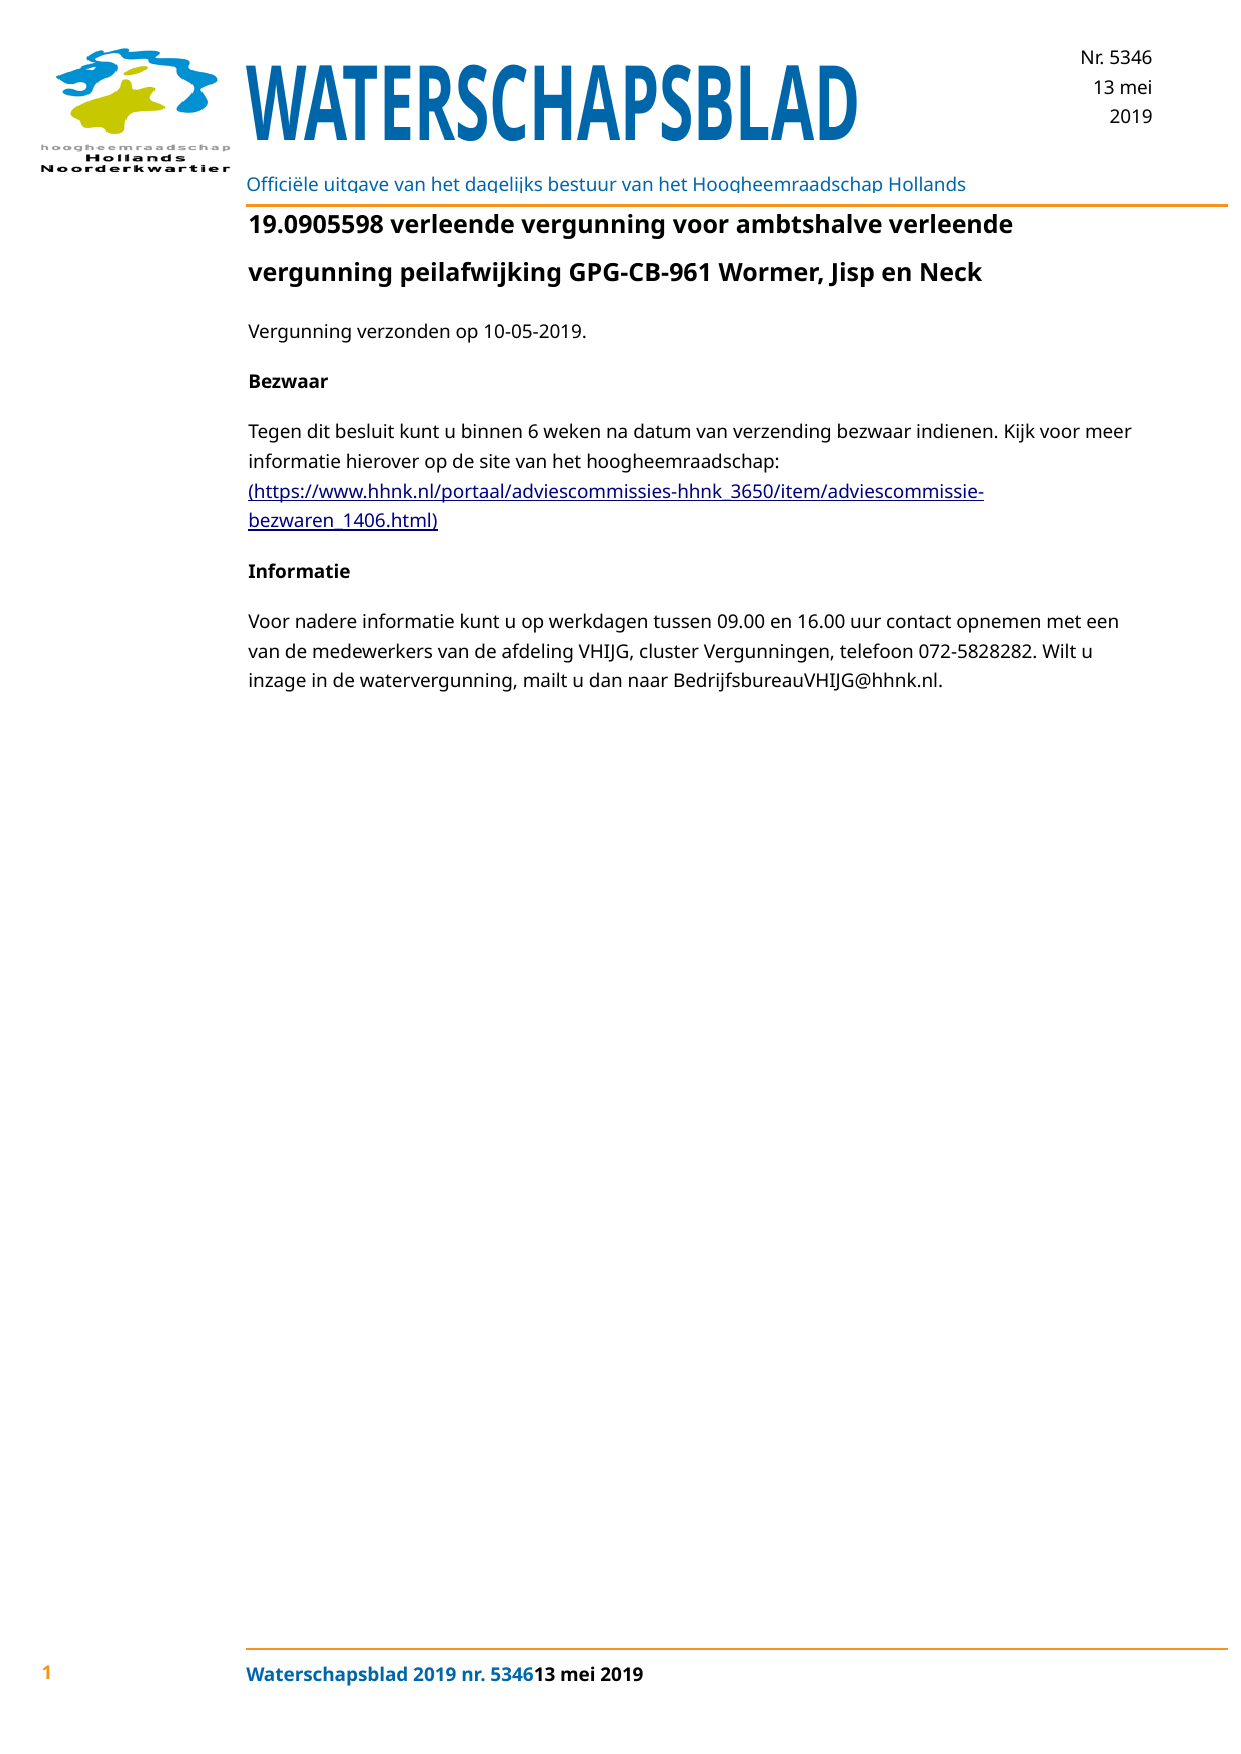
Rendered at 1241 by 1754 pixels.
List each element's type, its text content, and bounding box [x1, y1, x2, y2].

text Voor nadere informatie kunt u op werkdagen tussen 09.00 en 16.00 uur contact opnemen met een van de medewerkers van de afdeling VHIJG, cluster Vergunningen, telefoon 072-5828282. Wilt u inzage in de watervergunning, mailt u dan naar BedrijfsbureauVHIJG@hhnk.nl. [248, 608, 1152, 693]
picture [41, 47, 231, 172]
text Vergunning verzonden op 10-05-2019. [248, 318, 1152, 344]
text Tegen dit besluit kunt u binnen 6 weken na datum van verzending bezwaar indienen. Kijk voor meer informatie hierover op de site van het hoogheemraadschap: (https://www.hhnk.nl/portaal/adviescommissies-hhnk_3650/item/adviescommissie-bezwaren_1406.html) [248, 419, 1152, 533]
text Informatie [248, 558, 1152, 584]
text Bezwaar [248, 368, 1152, 394]
text 19.0905598 verleende vergunning voor ambtshalve verleende vergunning peilafwijking GPG-CB-961 Wormer, Jisp en Neck [248, 207, 1152, 288]
